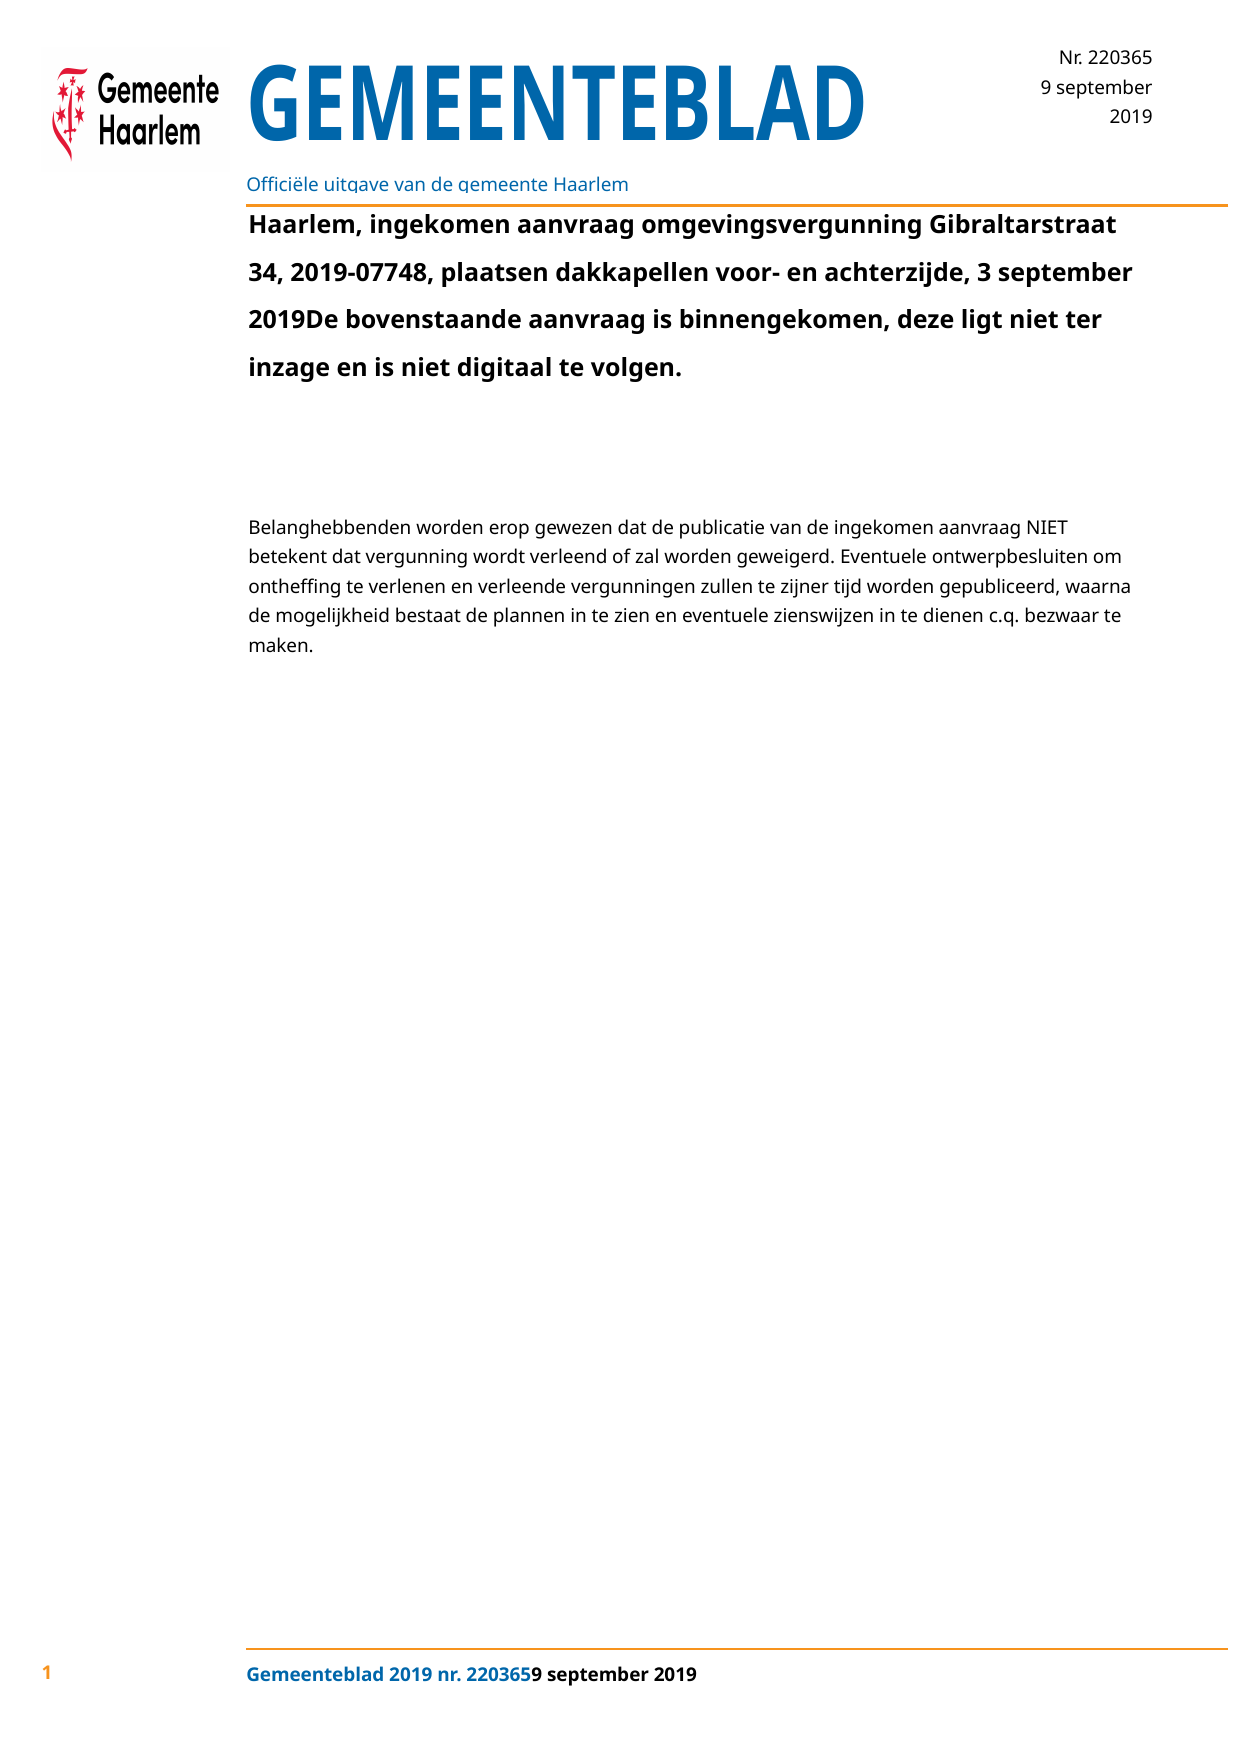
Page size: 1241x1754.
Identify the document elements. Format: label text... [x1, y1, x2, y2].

text Haarlem, ingekomen aanvraag omgevingsvergunning Gibraltarstraat 34, 2019-07748, plaatsen dakkapellen voor- en achterzijde, 3 september 2019De bovenstaande aanvraag is binnengekomen, deze ligt niet ter inzage en is niet digitaal te volgen. [248, 207, 1152, 384]
text Belanghebbenden worden erop gewezen dat de publicatie van de ingekomen aanvraag NIET betekent dat vergunning wordt verleend of zal worden geweigerd. Eventuele ontwerpbesluiten om ontheffing te verlenen en verleende vergunningen zullen te zijner tijd worden gepubliceerd, waarna de mogelijkheid bestaat de plannen in te zien en eventuele zienswijzen in te dienen c.q. bezwaar te maken. [248, 514, 1152, 658]
picture [41, 47, 231, 172]
